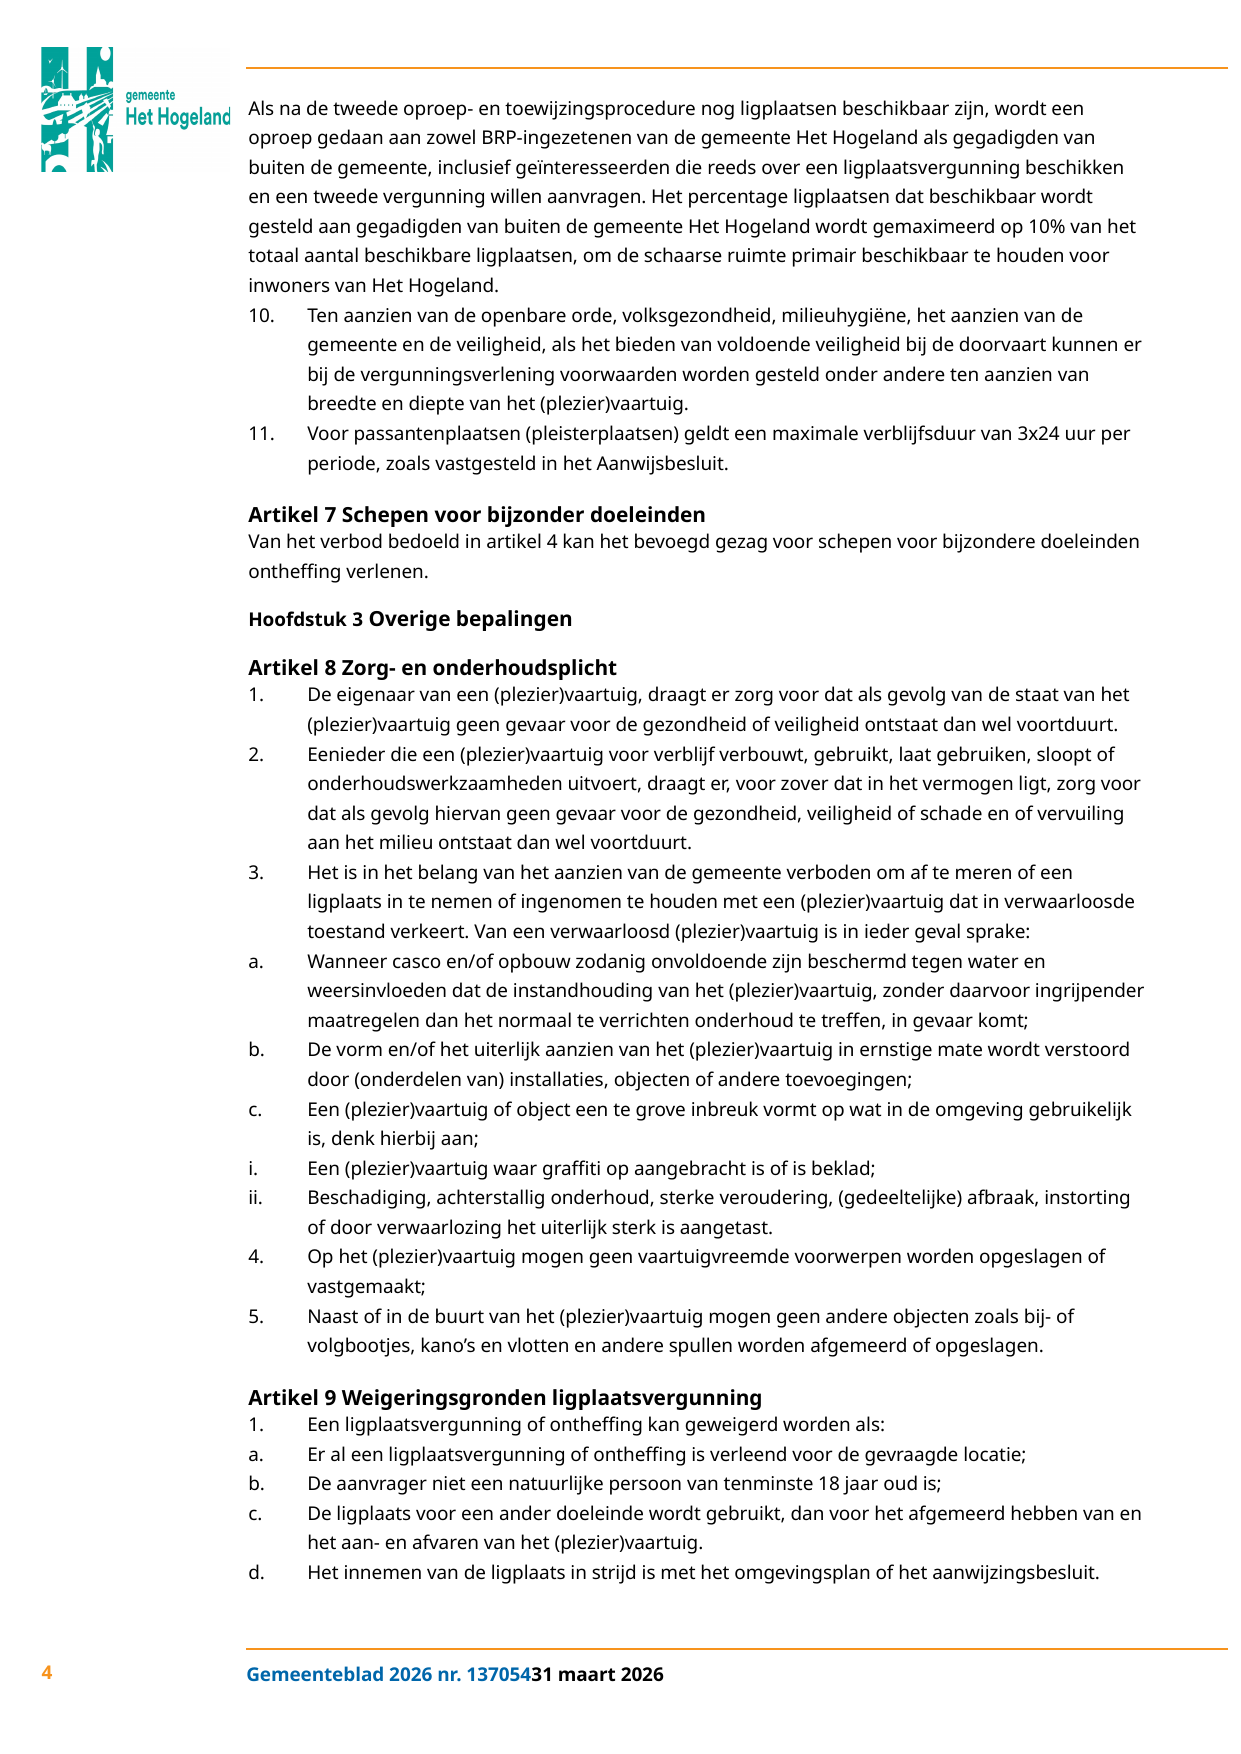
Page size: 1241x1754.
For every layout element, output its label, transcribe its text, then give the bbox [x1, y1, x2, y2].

text Artikel 7 Schepen voor bijzonder doeleinden [248, 500, 1152, 529]
list Op het (plezier)vaartuig mogen geen vaartuigvreemde voorwerpen worden opgeslagen of vastgemaakt; [248, 1244, 1152, 1299]
list Naast of in de buurt van het (plezier)vaartuig mogen geen andere objecten zoals bij- of volgbootjes, kano’s en vlotten en andere spullen worden afgemeerd of opgeslagen. [248, 1303, 1152, 1358]
list De eigenaar van een (plezier)vaartuig, draagt er zorg voor dat als gevolg van de staat van het (plezier)vaartuig geen gevaar voor de gezondheid of veiligheid ontstaat dan wel voortduurt. [248, 682, 1152, 737]
list Een ligplaatsvergunning of ontheffing kan geweigerd worden als: [248, 1411, 1152, 1437]
list Het is in het belang van het aanzien van de gemeente verboden om af te meren of een ligplaats in te nemen of ingenomen te houden met een (plezier)vaartuig dat in verwaarloosde toestand verkeert. Van een verwaarloosd (plezier)vaartuig is in ieder geval sprake: [248, 859, 1152, 944]
text Als na de tweede oproep- en toewijzingsprocedure nog ligplaatsen beschikbaar zijn, wordt een oproep gedaan aan zowel BRP-ingezetenen van de gemeente Het Hogeland als gegadigden van buiten de gemeente, inclusief geïnteresseerden die reeds over een ligplaatsvergunning beschikken en een tweede vergunning willen aanvragen. Het percentage ligplaatsen dat beschikbaar wordt gesteld aan gegadigden van buiten de gemeente Het Hogeland wordt gemaximeerd op 10% van het totaal aantal beschikbare ligplaatsen, om de schaarse ruimte primair beschikbaar te houden voor inwoners van Het Hogeland. [248, 95, 1152, 298]
list De aanvrager niet een natuurlijke persoon van tenminste 18 jaar oud is; [248, 1470, 1152, 1496]
list De ligplaats voor een ander doeleinde wordt gebruikt, dan voor het afgemeerd hebben van en het aan- en afvaren van het (plezier)vaartuig. [248, 1500, 1152, 1555]
list Eenieder die een (plezier)vaartuig voor verblijf verbouwt, gebruikt, laat gebruiken, sloopt of onderhoudswerkzaamheden uitvoert, draagt er, voor zover dat in het vermogen ligt, zorg voor dat als gevolg hiervan geen gevaar voor de gezondheid, veiligheid of schade en of vervuiling aan het milieu ontstaat dan wel voortduurt. [248, 741, 1152, 855]
list Beschadiging, achterstallig onderhoud, sterke veroudering, (gedeeltelijke) afbraak, instorting of door verwaarlozing het uiterlijk sterk is aangetast. [248, 1184, 1152, 1240]
text Van het verbod bedoeld in artikel 4 kan het bevoegd gezag voor schepen voor bijzondere doeleinden ontheffing verlenen. [248, 529, 1152, 584]
list Het innemen van de ligplaats in strijd is met het omgevingsplan of het aanwijzingsbesluit. [248, 1559, 1152, 1585]
list Een (plezier)vaartuig waar graffiti op aangebracht is of is beklad; [248, 1155, 1152, 1181]
text Hoofdstuk 3 Overige bepalingen [248, 604, 1152, 632]
list Wanneer casco en/of opbouw zodanig onvoldoende zijn beschermd tegen water en weersinvloeden dat de instandhouding van het (plezier)vaartuig, zonder daarvoor ingrijpender maatregelen dan het normaal te verrichten onderhoud te treffen, in gevaar komt; [248, 948, 1152, 1033]
picture [41, 47, 231, 172]
list De vorm en/of het uiterlijk aanzien van het (plezier)vaartuig in ernstige mate wordt verstoord door (onderdelen van) installaties, objecten of andere toevoegingen; [248, 1037, 1152, 1092]
text Artikel 9 Weigeringsgronden ligplaatsvergunning [248, 1383, 1152, 1411]
list Voor passantenplaatsen (pleisterplaatsen) geldt een maximale verblijfsduur van 3x24 uur per periode, zoals vastgesteld in het Aanwijsbesluit. [248, 420, 1152, 476]
list Er al een ligplaatsvergunning of ontheffing is verleend voor de gevraagde locatie; [248, 1441, 1152, 1467]
text Artikel 8 Zorg- en onderhoudsplicht [248, 653, 1152, 682]
list Een (plezier)vaartuig of object een te grove inbreuk vormt op wat in de omgeving gebruikelijk is, denk hierbij aan; [248, 1096, 1152, 1151]
list Ten aanzien van de openbare orde, volksgezondheid, milieuhygiëne, het aanzien van de gemeente en de veiligheid, als het bieden van voldoende veiligheid bij de doorvaart kunnen er bij de vergunningsverlening voorwaarden worden gesteld onder andere ten aanzien van breedte en diepte van het (plezier)vaartuig. [248, 302, 1152, 416]
